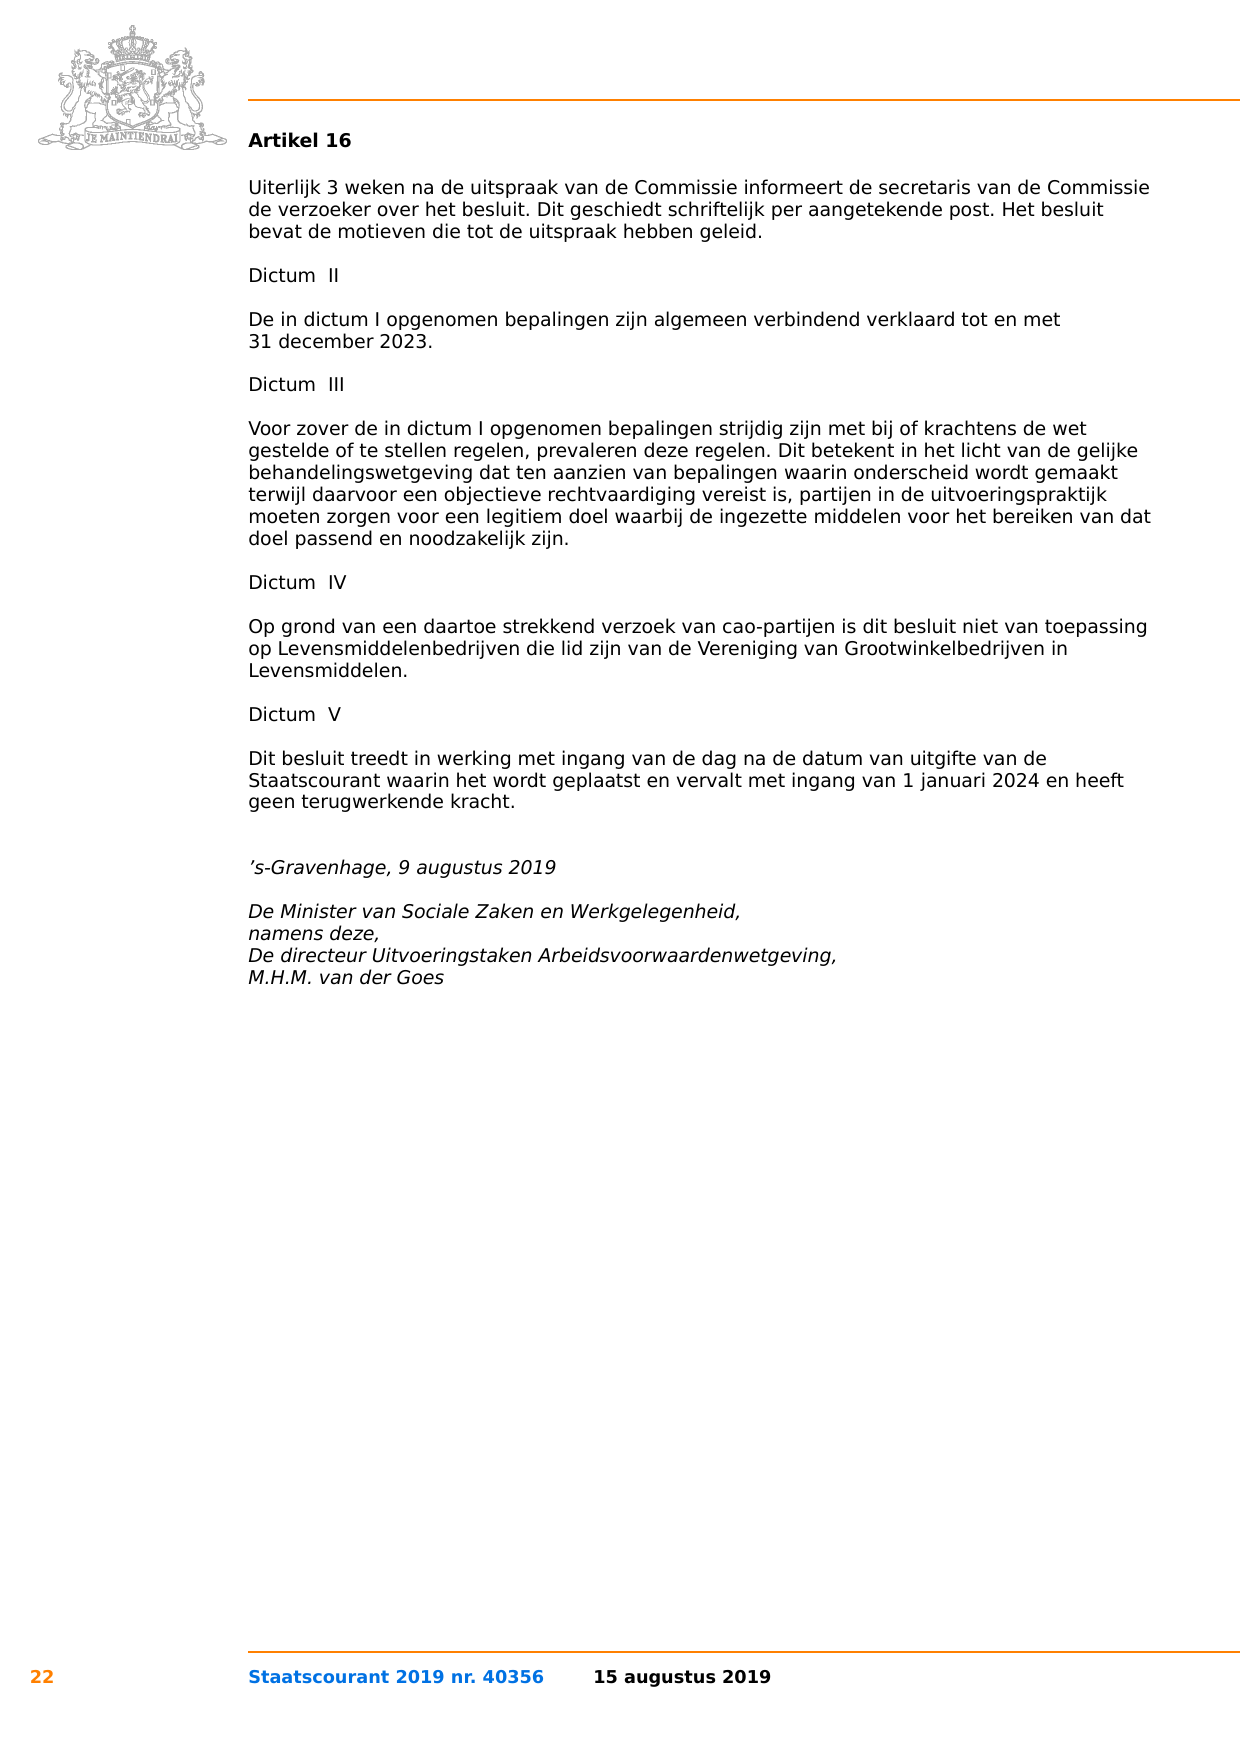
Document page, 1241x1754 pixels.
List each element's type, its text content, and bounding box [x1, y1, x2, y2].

text De Minister van Sociale Zaken en Werkgelegenheid, namens deze, De directeur Uitvoeringstaken Arbeidsvoorwaardenwetgeving, M.H.M. van der Goes [248, 901, 1163, 989]
text Dictum II [248, 265, 1163, 287]
text Uiterlijk 3 weken na de uitspraak van de Commissie informeert de secretaris van de Commissie de verzoeker over het besluit. Dit geschiedt schriftelijk per aangetekende post. Het besluit bevat de motieven die tot de uitspraak hebben geleid. [248, 177, 1163, 243]
subtitle Artikel 16 [248, 130, 1163, 152]
text ’s-Gravenhage, 9 augustus 2019 [248, 857, 1163, 879]
text De in dictum I opgenomen bepalingen zijn algemeen verbindend verklaard tot en met 31 december 2023. [248, 308, 1163, 352]
text Voor zover de in dictum I opgenomen bepalingen strijdig zijn met bij of krachtens de wet gestelde of te stellen regelen, prevaleren deze regelen. Dit betekent in het licht van de gelijke behandelingswetgeving dat ten aanzien van bepalingen waarin onderscheid wordt gemaakt terwijl daarvoor een objectieve rechtvaardiging vereist is, partijen in de uitvoeringspraktijk moeten zorgen voor een legitiem doel waarbij de ingezette middelen voor het bereiken van dat doel passend en noodzakelijk zijn. [248, 418, 1163, 550]
text Dictum IV [248, 572, 1163, 594]
text Dictum III [248, 374, 1163, 396]
text Dit besluit treedt in werking met ingang van de dag na de datum van uitgifte van de Staatscourant waarin het wordt geplaatst en vervalt met ingang van 1 januari 2024 en heeft geen terugwerkende kracht. [248, 747, 1163, 813]
text Dictum V [248, 704, 1163, 726]
text Op grond van een daartoe strekkend verzoek van cao-partijen is dit besluit niet van toepassing op Levensmiddelenbedrijven die lid zijn van de Vereniging van Grootwinkelbedrijven in Levensmiddelen. [248, 616, 1163, 682]
picture [38, 25, 227, 150]
